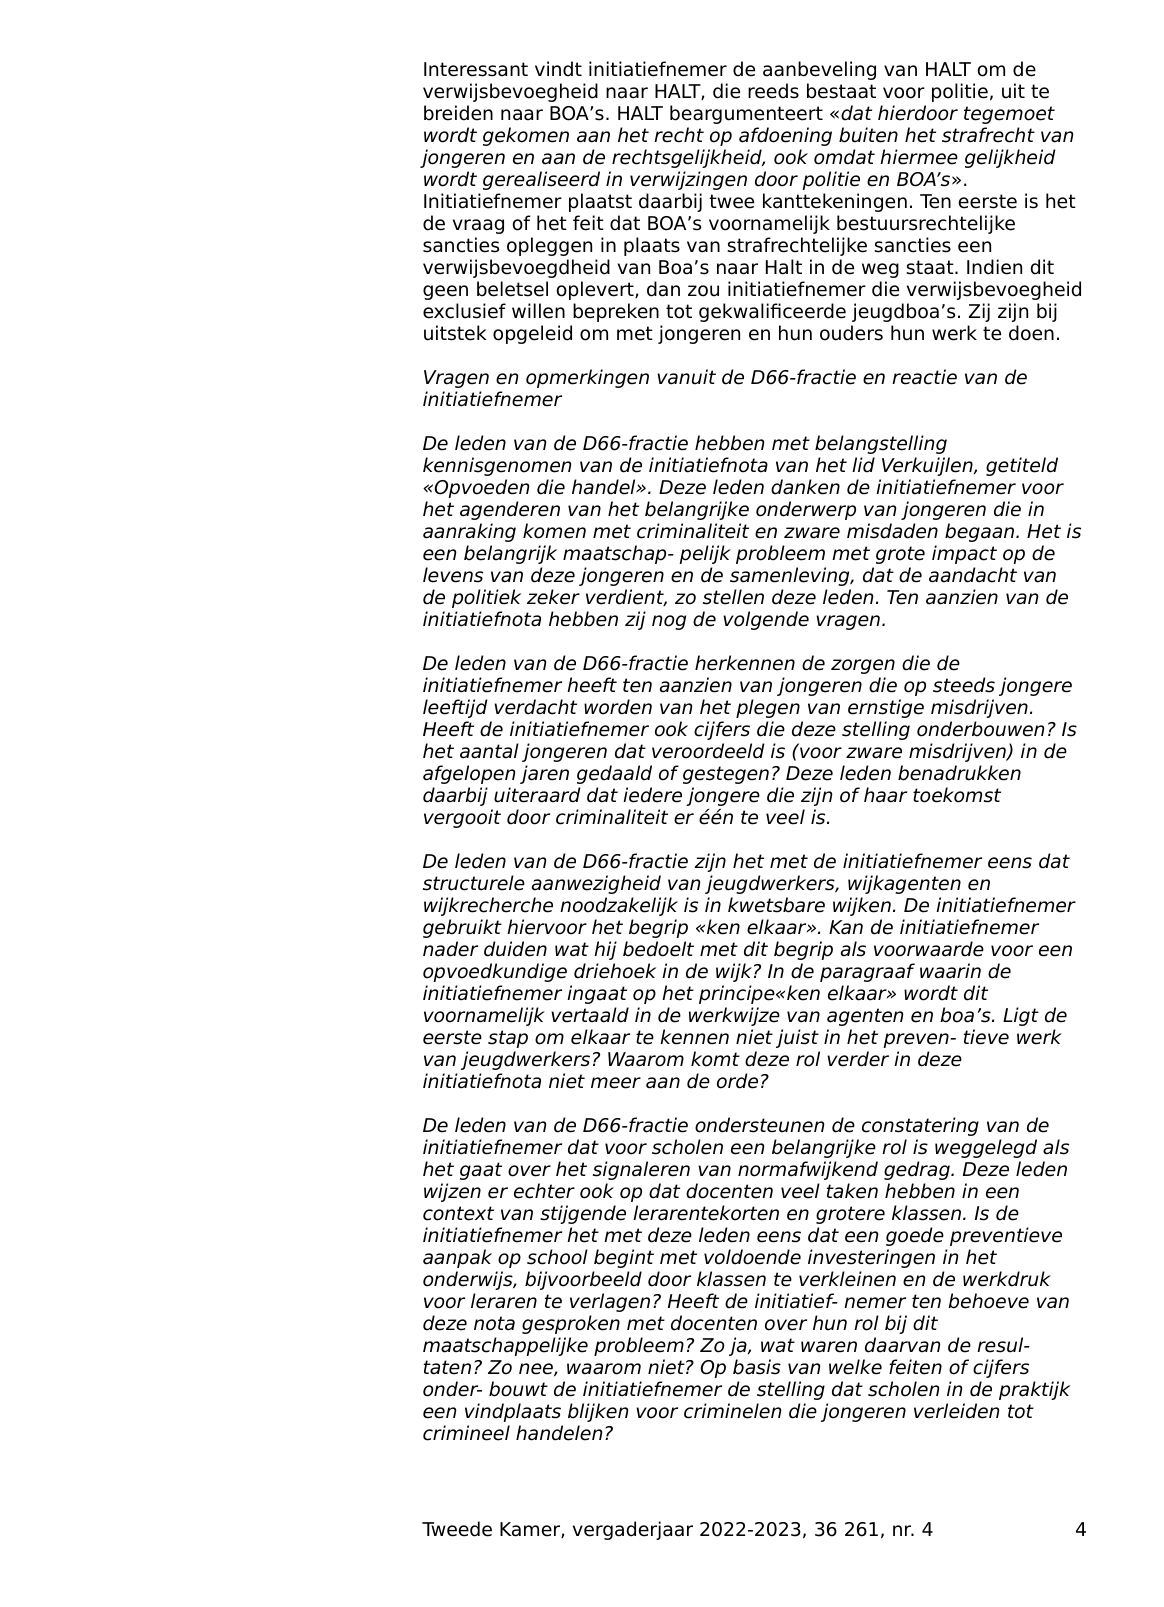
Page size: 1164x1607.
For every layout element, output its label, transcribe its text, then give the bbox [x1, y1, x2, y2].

text De leden van de D66-fractie zijn het met de initiatiefnemer eens dat structurele aanwezigheid van jeugdwerkers, wijkagenten en wijkrecherche noodzakelijk is in kwetsbare wijken. De initiatiefnemer gebruikt hiervoor het begrip «ken elkaar». Kan de initiatiefnemer nader duiden wat hij bedoelt met dit begrip als voorwaarde voor een opvoedkundige driehoek in de wijk? In de paragraaf waarin de initiatiefnemer ingaat op het principe«ken elkaar» wordt dit voornamelijk vertaald in de werkwijze van agenten en boa’s. Ligt de eerste stap om elkaar te kennen niet juist in het preven- tieve werk van jeugdwerkers? Waarom komt deze rol verder in deze initiatiefnota niet meer aan de orde? [422, 851, 1087, 1093]
text De leden van de D66-fractie herkennen de zorgen die de initiatiefnemer heeft ten aanzien van jongeren die op steeds jongere leeftijd verdacht worden van het plegen van ernstige misdrijven. Heeft de initiatiefnemer ook cijfers die deze stelling onderbouwen? Is het aantal jongeren dat veroordeeld is (voor zware misdrijven) in de afgelopen jaren gedaald of gestegen? Deze leden benadrukken daarbij uiteraard dat iedere jongere die zijn of haar toekomst vergooit door criminaliteit er één te veel is. [422, 653, 1087, 829]
text De leden van de D66-fractie ondersteunen de constatering van de initiatiefnemer dat voor scholen een belangrijke rol is weggelegd als het gaat over het signaleren van normafwijkend gedrag. Deze leden wijzen er echter ook op dat docenten veel taken hebben in een context van stijgende lerarentekorten en grotere klassen. Is de initiatiefnemer het met deze leden eens dat een goede preventieve aanpak op school begint met voldoende investeringen in het onderwijs, bijvoorbeeld door klassen te verkleinen en de werkdruk voor leraren te verlagen? Heeft de initiatief- nemer ten behoeve van deze nota gesproken met docenten over hun rol bij dit maatschappelijke probleem? Zo ja, wat waren daarvan de resul- taten? Zo nee, waarom niet? Op basis van welke feiten of cijfers onder- bouwt de initiatiefnemer de stelling dat scholen in de praktijk een vindplaats blijken voor criminelen die jongeren verleiden tot crimineel handelen? [422, 1115, 1087, 1445]
subtitle Vragen en opmerkingen vanuit de D66-fractie en reactie van de initiatiefnemer [422, 367, 1087, 411]
text De leden van de D66-fractie hebben met belangstelling kennisgenomen van de initiatiefnota van het lid Verkuijlen, getiteld «Opvoeden die handel». Deze leden danken de initiatiefnemer voor het agenderen van het belangrijke onderwerp van jongeren die in aanraking komen met criminaliteit en zware misdaden begaan. Het is een belangrijk maatschap- pelijk probleem met grote impact op de levens van deze jongeren en de samenleving, dat de aandacht van de politiek zeker verdient, zo stellen deze leden. Ten aanzien van de initiatiefnota hebben zij nog de volgende vragen. [422, 433, 1087, 631]
text Interessant vindt initiatiefnemer de aanbeveling van HALT om de verwijsbevoegheid naar HALT, die reeds bestaat voor politie, uit te breiden naar BOA’s. HALT beargumenteert «dat hierdoor tegemoet wordt gekomen aan het recht op afdoening buiten het strafrecht van jongeren en aan de rechtsgelijkheid, ook omdat hiermee gelijkheid wordt gerealiseerd in verwijzingen door politie en BOA’s». Initiatiefnemer plaatst daarbij twee kanttekeningen. Ten eerste is het de vraag of het feit dat BOA’s voornamelijk bestuursrechtelijke sancties opleggen in plaats van strafrechtelijke sancties een verwijsbevoegdheid van Boa’s naar Halt in de weg staat. Indien dit geen beletsel oplevert, dan zou initiatiefnemer die verwijsbevoegheid exclusief willen bepreken tot gekwalificeerde jeugdboa’s. Zij zijn bij uitstek opgeleid om met jongeren en hun ouders hun werk te doen. [422, 59, 1087, 345]
